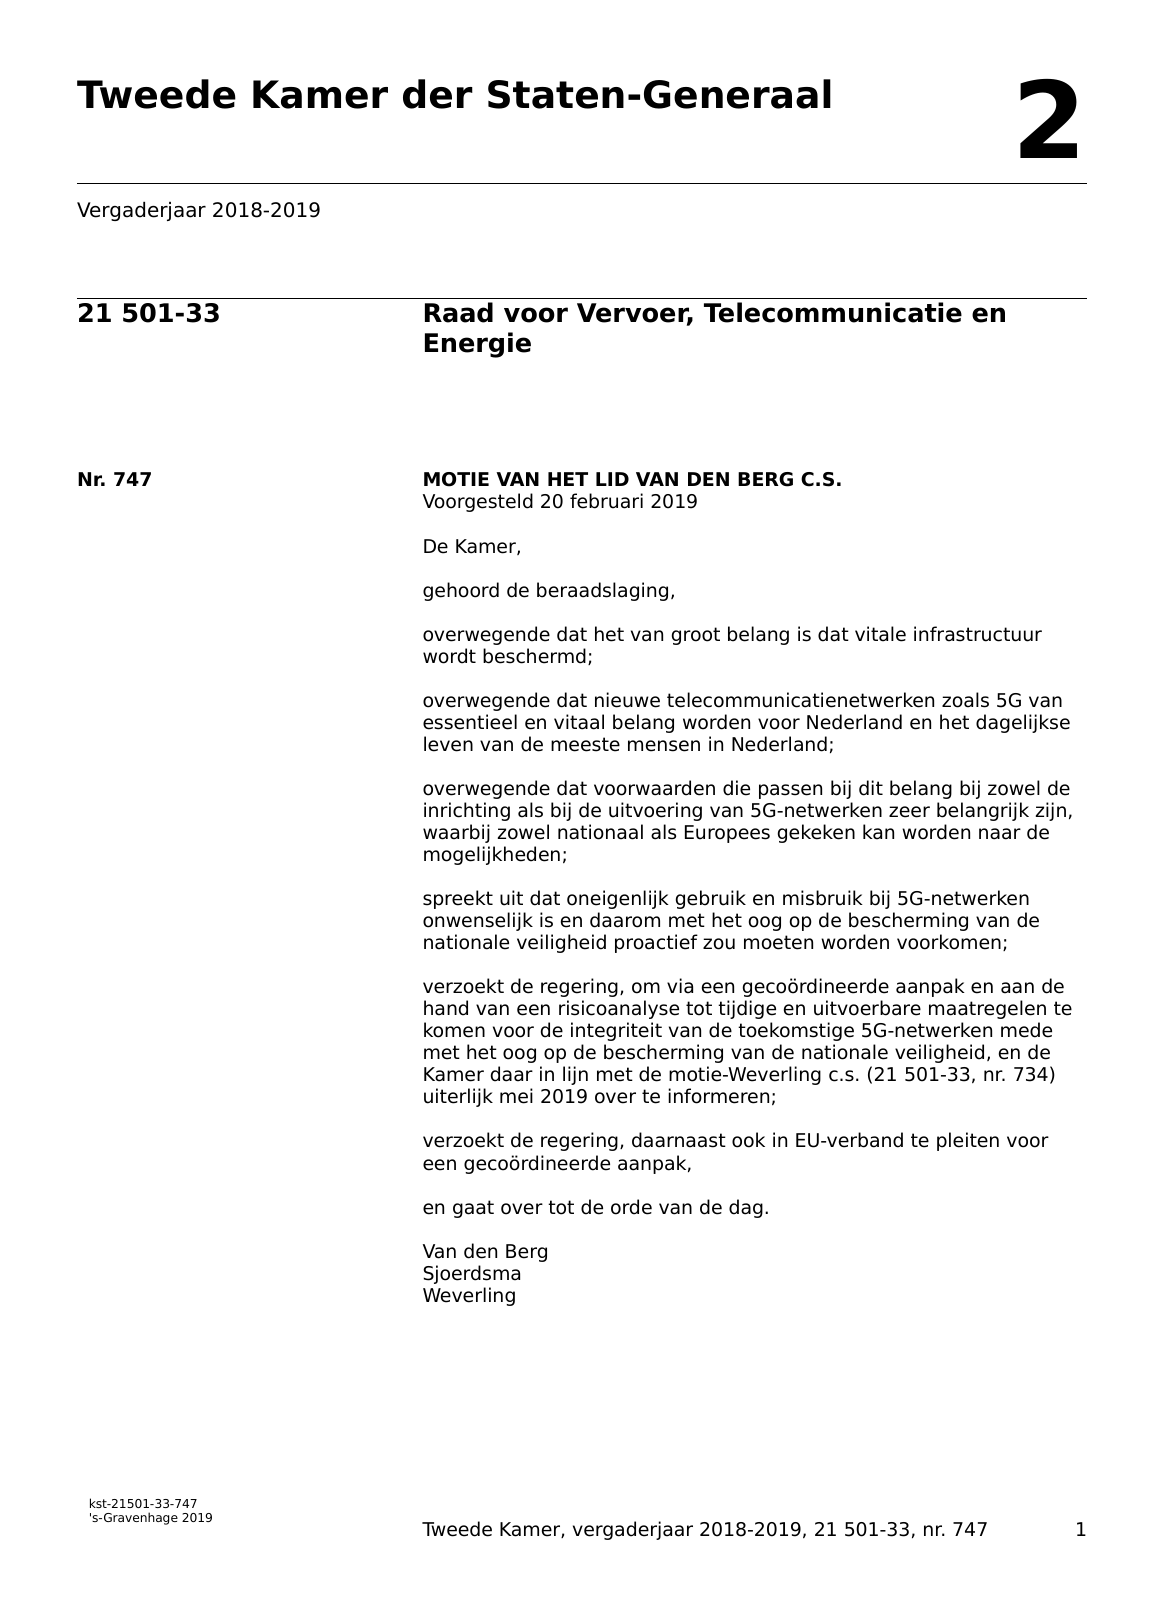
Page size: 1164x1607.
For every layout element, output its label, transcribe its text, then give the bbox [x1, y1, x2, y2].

text Weverling [422, 1285, 1087, 1307]
table_cell Vergaderjaar 2018-2019 [77, 184, 1087, 298]
text De Kamer, [422, 536, 1087, 557]
text gehoord de beraadslaging, [422, 580, 1087, 602]
text Van den Berg [422, 1241, 1087, 1263]
text kst-21501-33-747 [88, 1497, 323, 1511]
table_header 2 [886, 59, 1087, 183]
text Voorgesteld 20 februari 2019 [422, 491, 1087, 513]
text overwegende dat nieuwe telecommunicatienetwerken zoals 5G van essentieel en vitaal belang worden voor Nederland en het dagelijkse leven van de meeste mensen in Nederland; [422, 690, 1087, 756]
table_header Tweede Kamer der Staten-Generaal [77, 59, 886, 183]
text en gaat over tot de orde van de dag. [422, 1197, 1087, 1218]
text overwegende dat het van groot belang is dat vitale infrastructuur wordt beschermd; [422, 624, 1087, 668]
text verzoekt de regering, om via een gecoördineerde aanpak en aan de hand van een risicoanalyse tot tijdige en uitvoerbare maatregelen te komen voor de integriteit van de toekomstige 5G-netwerken mede met het oog op de bescherming van de nationale veiligheid, en de Kamer daar in lijn met de motie-Weverling c.s. (21 501-33, nr. 734) uiterlijk mei 2019 over te informeren; [422, 976, 1087, 1108]
subtitle 21 501-33 Raad voor Vervoer, Telecommunicatie en Energie [77, 299, 1087, 358]
subtitle Nr. 747 MOTIE VAN HET LID VAN DEN BERG C.S. [77, 469, 1087, 491]
text Sjoerdsma [422, 1263, 1087, 1285]
text 's-Gravenhage 2019 [88, 1511, 323, 1525]
text verzoekt de regering, daarnaast ook in EU-verband te pleiten voor een gecoördineerde aanpak, [422, 1130, 1087, 1174]
text spreekt uit dat oneigenlijk gebruik en misbruik bij 5G-netwerken onwenselijk is en daarom met het oog op de bescherming van de nationale veiligheid proactief zou moeten worden voorkomen; [422, 888, 1087, 954]
text overwegende dat voorwaarden die passen bij dit belang bij zowel de inrichting als bij de uitvoering van 5G-netwerken zeer belangrijk zijn, waarbij zowel nationaal als Europees gekeken kan worden naar de mogelijkheden; [422, 778, 1087, 866]
